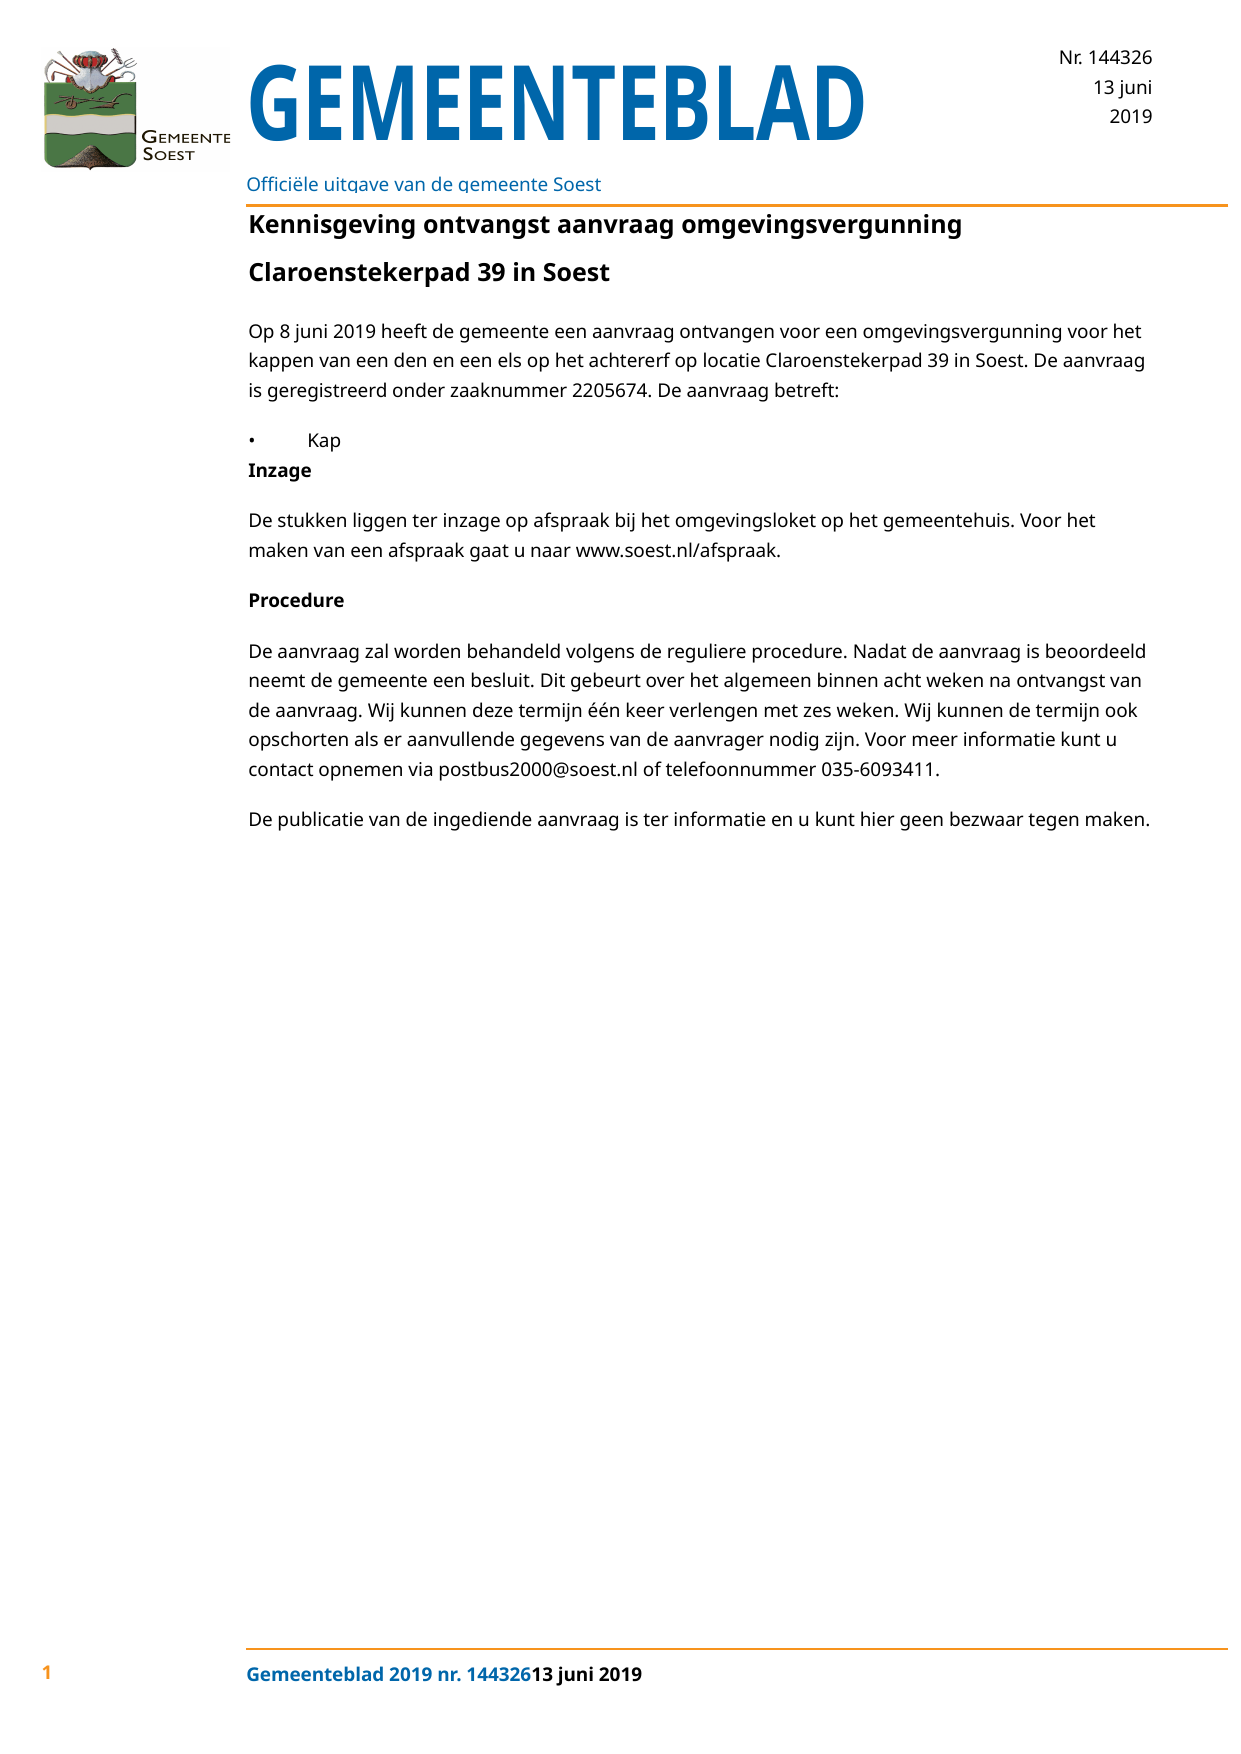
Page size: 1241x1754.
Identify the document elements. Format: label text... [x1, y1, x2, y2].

text De stukken liggen ter inzage op afspraak bij het omgevingsloket op het gemeentehuis. Voor het maken van een afspraak gaat u naar www.soest.nl/afspraak. [248, 507, 1152, 563]
text Op 8 juni 2019 heeft de gemeente een aanvraag ontvangen voor een omgevingsvergunning voor het kappen van een den en een els op het achtererf op locatie Claroenstekerpad 39 in Soest. De aanvraag is geregistreerd onder zaaknummer 2205674. De aanvraag betreft: [248, 318, 1152, 403]
picture [41, 47, 231, 172]
text Kennisgeving ontvangst aanvraag omgevingsvergunning Claroenstekerpad 39 in Soest [248, 207, 1152, 288]
text Procedure [248, 587, 1152, 613]
text De publicatie van de ingediende aanvraag is ter informatie en u kunt hier geen bezwaar tegen maken. [248, 807, 1152, 832]
text Inzage [248, 457, 1152, 483]
text De aanvraag zal worden behandeld volgens de reguliere procedure. Nadat de aanvraag is beoordeeld neemt de gemeente een besluit. Dit gebeurt over het algemeen binnen acht weken na ontvangst van de aanvraag. Wij kunnen deze termijn één keer verlengen met zes weken. Wij kunnen de termijn ook opschorten als er aanvullende gegevens van de aanvrager nodig zijn. Voor meer informatie kunt u contact opnemen via postbus2000@soest.nl of telefoonnummer 035-6093411. [248, 638, 1152, 782]
list Kap [248, 427, 1152, 453]
